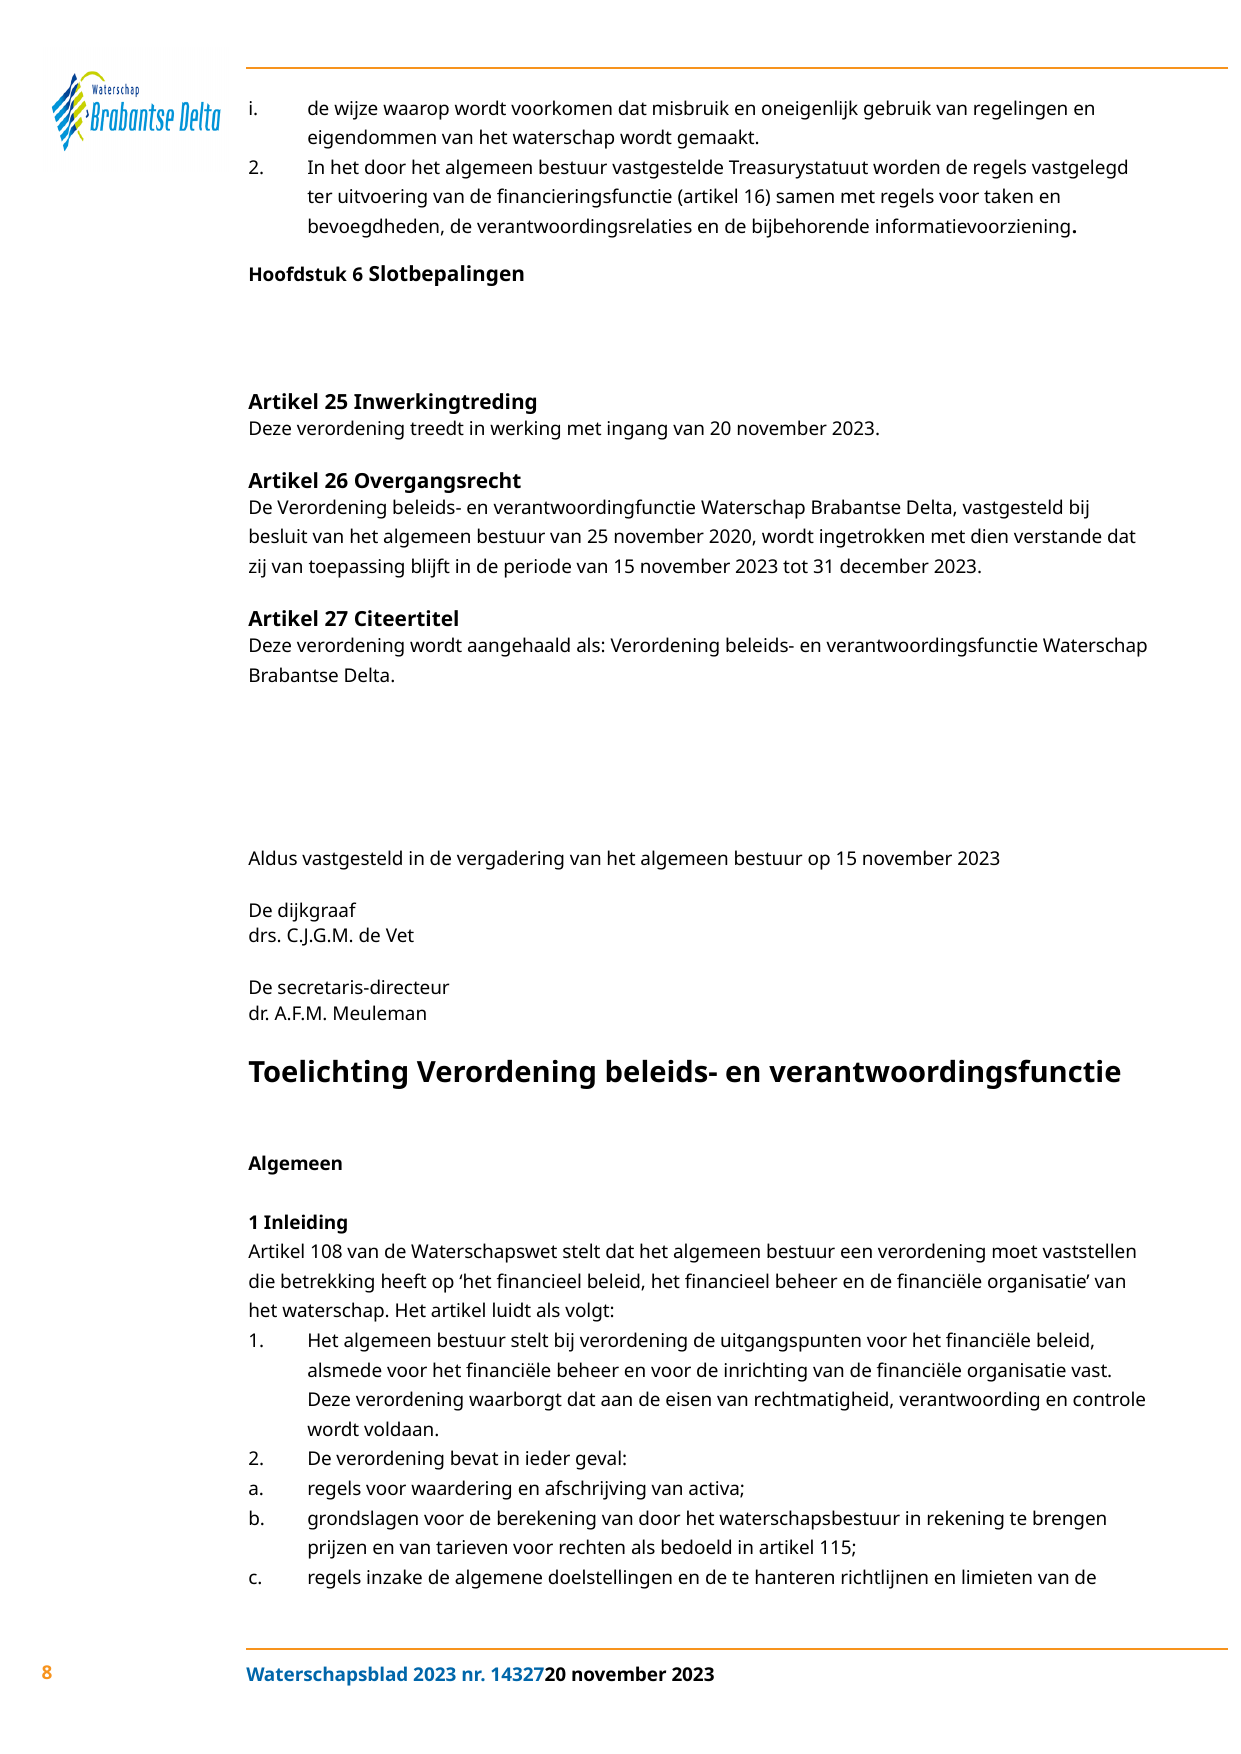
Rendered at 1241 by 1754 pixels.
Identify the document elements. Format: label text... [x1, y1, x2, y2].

text Artikel 108 van de Waterschapswet stelt dat het algemeen bestuur een verordening moet vaststellen die betrekking heeft op ‘het financieel beleid, het financieel beheer en de financiële organisatie’ van het waterschap. Het artikel luidt als volgt: [248, 1238, 1152, 1323]
text Aldus vastgesteld in de vergadering van het algemeen bestuur op 15 november 2023 [248, 845, 1152, 871]
text dr. A.F.M. Meuleman [248, 1000, 1152, 1026]
text 1 Inleiding [248, 1209, 1152, 1234]
list grondslagen voor de berekening van door het waterschapsbestuur in rekening te brengen prijzen en van tarieven voor rechten als bedoeld in artikel 115; [248, 1505, 1152, 1560]
list regels inzake de algemene doelstellingen en de te hanteren richtlijnen en limieten van de [248, 1564, 1152, 1589]
text Algemeen [248, 1150, 1152, 1175]
list De verordening bevat in ieder geval: [248, 1446, 1152, 1471]
text Artikel 25 Inwerkingtreding [248, 387, 1152, 415]
list de wijze waarop wordt voorkomen dat misbruik en oneigenlijk gebruik van regelingen en eigendommen van het waterschap wordt gemaakt. [248, 95, 1152, 150]
text Deze verordening treedt in werking met ingang van 20 november 2023. [248, 415, 1152, 441]
list In het door het algemeen bestuur vastgestelde Treasurystatuut worden de regels vastgelegd ter uitvoering van de financieringsfunctie (artikel 16) samen met regels voor taken en bevoegdheden, de verantwoordingsrelaties en de bijbehorende informatievoorziening. [248, 154, 1152, 239]
text Deze verordening wordt aangehaald als: Verordening beleids- en verantwoordingsfunctie Waterschap Brabantse Delta. [248, 632, 1152, 687]
list Het algemeen bestuur stelt bij verordening de uitgangspunten voor het financiële beleid, alsmede voor het financiële beheer en voor de inrichting van de financiële organisatie vast. Deze verordening waarborgt dat aan de eisen van rechtmatigheid, verantwoording en controle wordt voldaan. [248, 1327, 1152, 1442]
list regels voor waardering en afschrijving van activa; [248, 1475, 1152, 1501]
text De dijkgraaf [248, 897, 1152, 923]
text De secretaris-directeur [248, 974, 1152, 1000]
text Artikel 26 Overgangsrecht [248, 466, 1152, 494]
text drs. C.J.G.M. de Vet [248, 923, 1152, 948]
text Hoofdstuk 6 Slotbepalingen [248, 259, 1152, 287]
text Toelichting Verordening beleids- en verantwoordingsfunctie [248, 1051, 1152, 1091]
picture [41, 47, 231, 172]
text De Verordening beleids- en verantwoordingfunctie Waterschap Brabantse Delta, vastgesteld bij besluit van het algemeen bestuur van 25 november 2020, wordt ingetrokken met dien verstande dat zij van toepassing blijft in de periode van 15 november 2023 tot 31 december 2023. [248, 494, 1152, 579]
text Artikel 27 Citeertitel [248, 604, 1152, 632]
